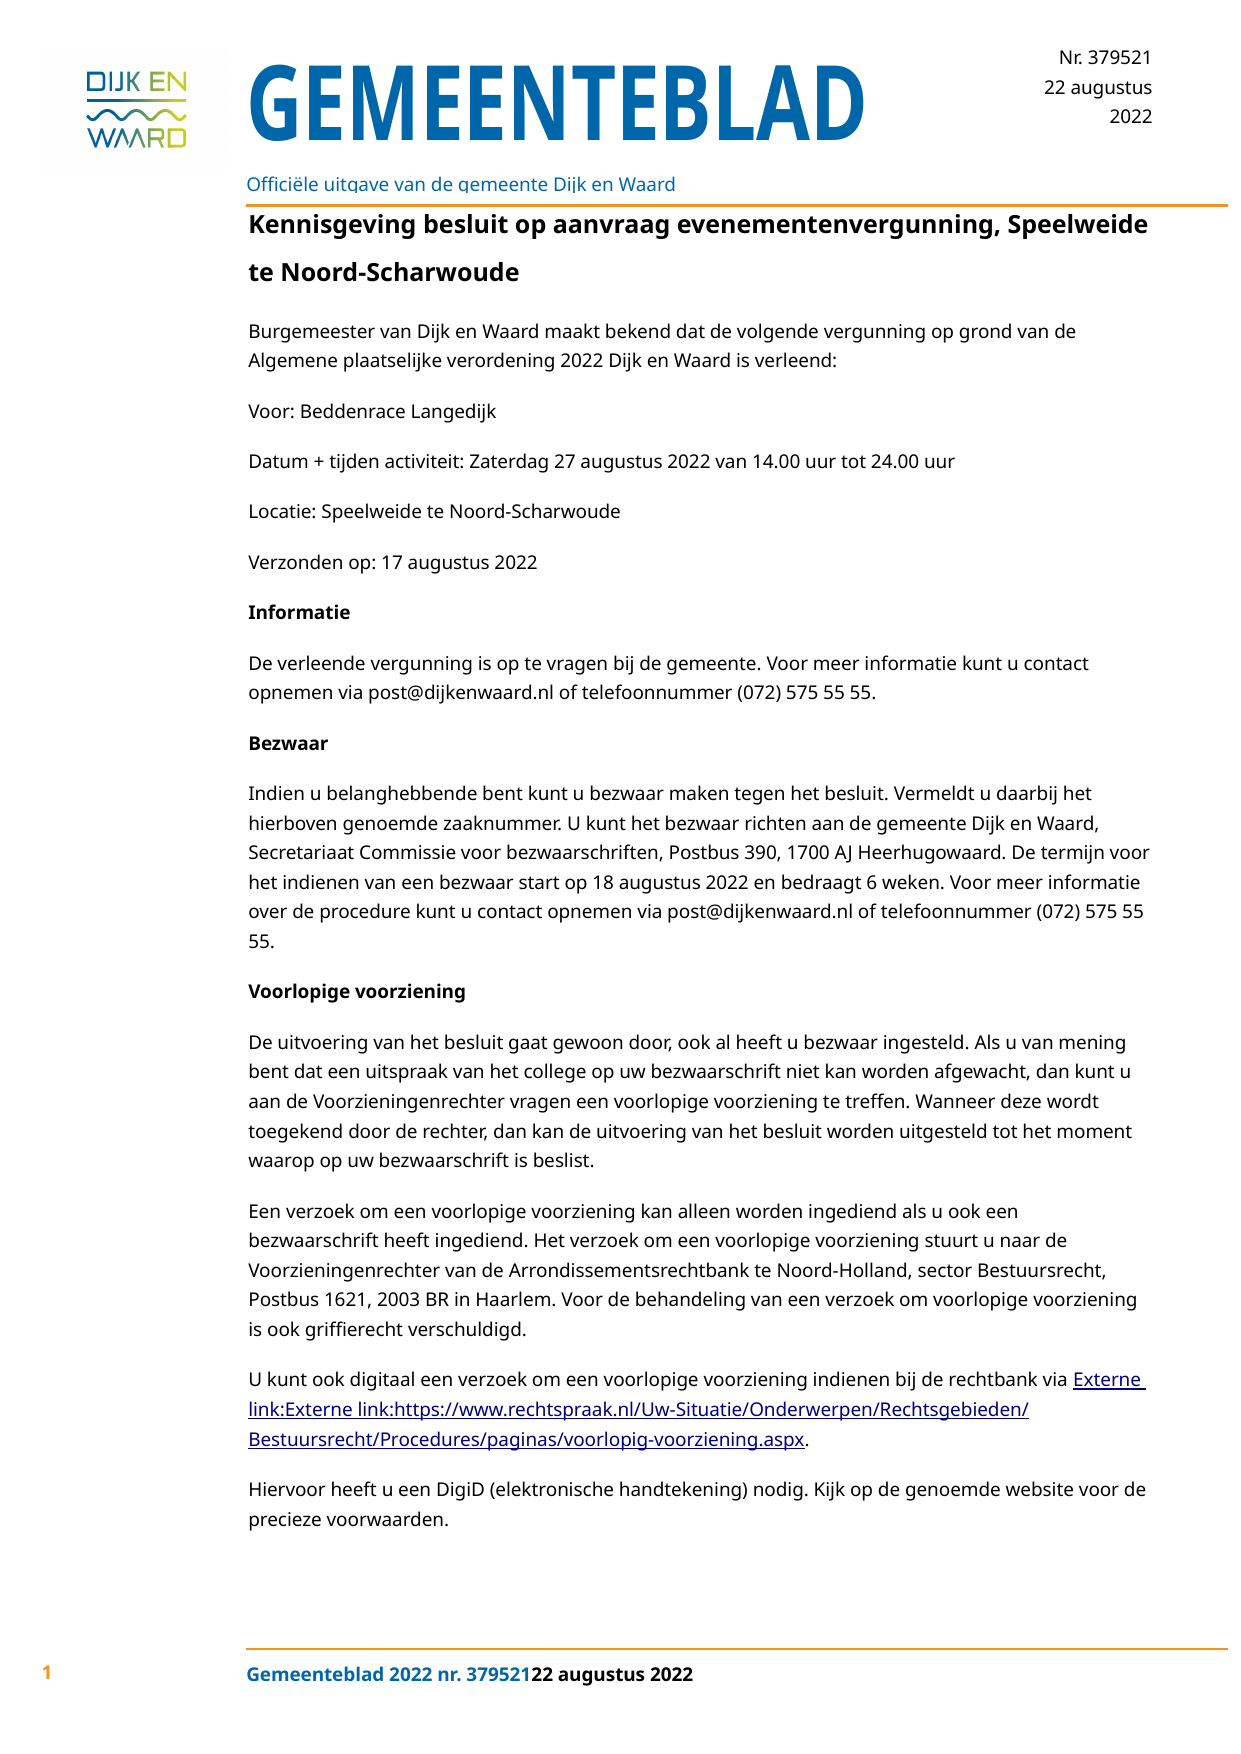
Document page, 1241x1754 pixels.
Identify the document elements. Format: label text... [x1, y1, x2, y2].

text Indien u belanghebbende bent kunt u bezwaar maken tegen het besluit. Vermeldt u daarbij het hierboven genoemde zaaknummer. U kunt het bezwaar richten aan de gemeente Dijk en Waard, Secretariaat Commissie voor bezwaarschriften, Postbus 390, 1700 AJ Heerhugowaard. De termijn voor het indienen van een bezwaar start op 18 augustus 2022 en bedraagt 6 weken. Voor meer informatie over de procedure kunt u contact opnemen via post@dijkenwaard.nl of telefoonnummer (072) 575 55 55. [248, 780, 1152, 954]
text Informatie [248, 599, 1152, 625]
text Hiervoor heeft u een DigiD (elektronische handtekening) nodig. Kijk op de genoemde website voor de precieze voorwaarden. [248, 1476, 1152, 1532]
text Burgemeester van Dijk en Waard maakt bekend dat de volgende vergunning op grond van de Algemene plaatselijke verordening 2022 Dijk en Waard is verleend: [248, 318, 1152, 373]
picture [41, 47, 231, 172]
text Kennisgeving besluit op aanvraag evenementenvergunning, Speelweide te Noord-Scharwoude [248, 207, 1152, 288]
text Verzonden op: 17 augustus 2022 [248, 549, 1152, 575]
text Bezwaar [248, 730, 1152, 756]
text Locatie: Speelweide te Noord-Scharwoude [248, 499, 1152, 524]
text U kunt ook digitaal een verzoek om een voorlopige voorziening indienen bij de rechtbank via Externe link:Externe link:https://www.rechtspraak.nl/Uw-Situatie/Onderwerpen/Rechtsgebieden/Bestuursrecht/Procedures/paginas/voorlopig-voorziening.aspx. [248, 1367, 1152, 1452]
text Voor: Beddenrace Langedijk [248, 398, 1152, 424]
text Voorlopige voorziening [248, 979, 1152, 1004]
text Datum + tijden activiteit: Zaterdag 27 augustus 2022 van 14.00 uur tot 24.00 uur [248, 448, 1152, 474]
text De verleende vergunning is op te vragen bij de gemeente. Voor meer informatie kunt u contact opnemen via post@dijkenwaard.nl of telefoonnummer (072) 575 55 55. [248, 650, 1152, 705]
text Een verzoek om een voorlopige voorziening kan alleen worden ingediend als u ook een bezwaarschrift heeft ingediend. Het verzoek om een voorlopige voorziening stuurt u naar de Voorzieningenrechter van de Arrondissementsrechtbank te Noord-Holland, sector Bestuursrecht, Postbus 1621, 2003 BR in Haarlem. Voor de behandeling van een verzoek om voorlopige voorziening is ook griffierecht verschuldigd. [248, 1198, 1152, 1342]
text De uitvoering van het besluit gaat gewoon door, ook al heeft u bezwaar ingesteld. Als u van mening bent dat een uitspraak van het college op uw bezwaarschrift niet kan worden afgewacht, dan kunt u aan de Voorzieningenrechter vragen een voorlopige voorziening te treffen. Wanneer deze wordt toegekend door de rechter, dan kan de uitvoering van het besluit worden uitgesteld tot het moment waarop op uw bezwaarschrift is beslist. [248, 1029, 1152, 1173]
